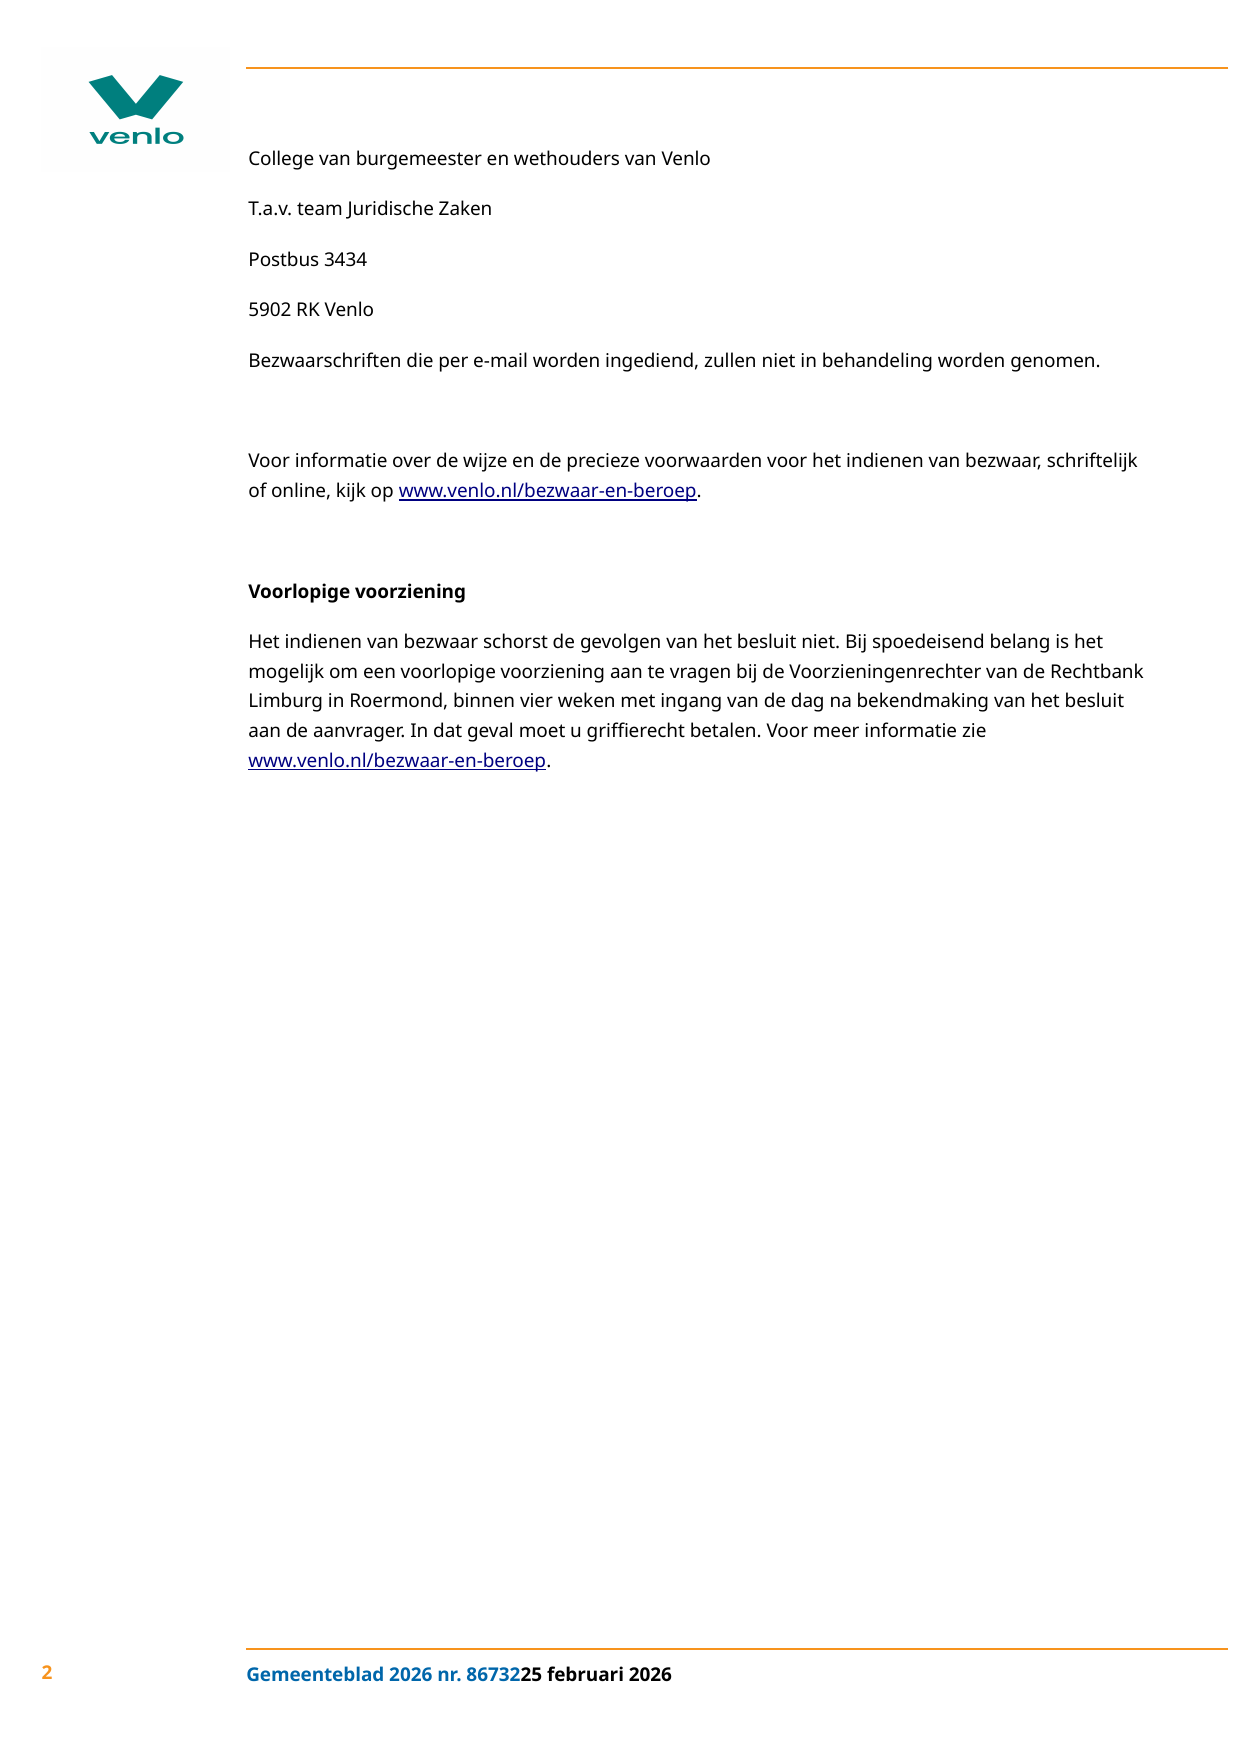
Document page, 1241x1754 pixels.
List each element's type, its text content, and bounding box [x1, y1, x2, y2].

text 5902 RK Venlo [248, 296, 1152, 322]
text Voorlopige voorziening [248, 578, 1152, 604]
text College van burgemeester en wethouders van Venlo [248, 145, 1152, 171]
picture [41, 47, 231, 172]
text Postbus 3434 [248, 246, 1152, 272]
text Bezwaarschriften die per e-mail worden ingediend, zullen niet in behandeling worden genomen. [248, 347, 1152, 373]
text T.a.v. team Juridische Zaken [248, 196, 1152, 221]
text Het indienen van bezwaar schorst de gevolgen van het besluit niet. Bij spoedeisend belang is het mogelijk om een voorlopige voorziening aan te vragen bij de Voorzieningenrechter van de Rechtbank Limburg in Roermond, binnen vier weken met ingang van de dag na bekendmaking van het besluit aan de aanvrager. In dat geval moet u griffierecht betalen. Voor meer informatie zie www.venlo.nl/bezwaar-en-beroep. [248, 628, 1152, 773]
text Voor informatie over de wijze en de precieze voorwaarden voor het indienen van bezwaar, schriftelijk of online, kijk op www.venlo.nl/bezwaar-en-beroep. [248, 448, 1152, 503]
